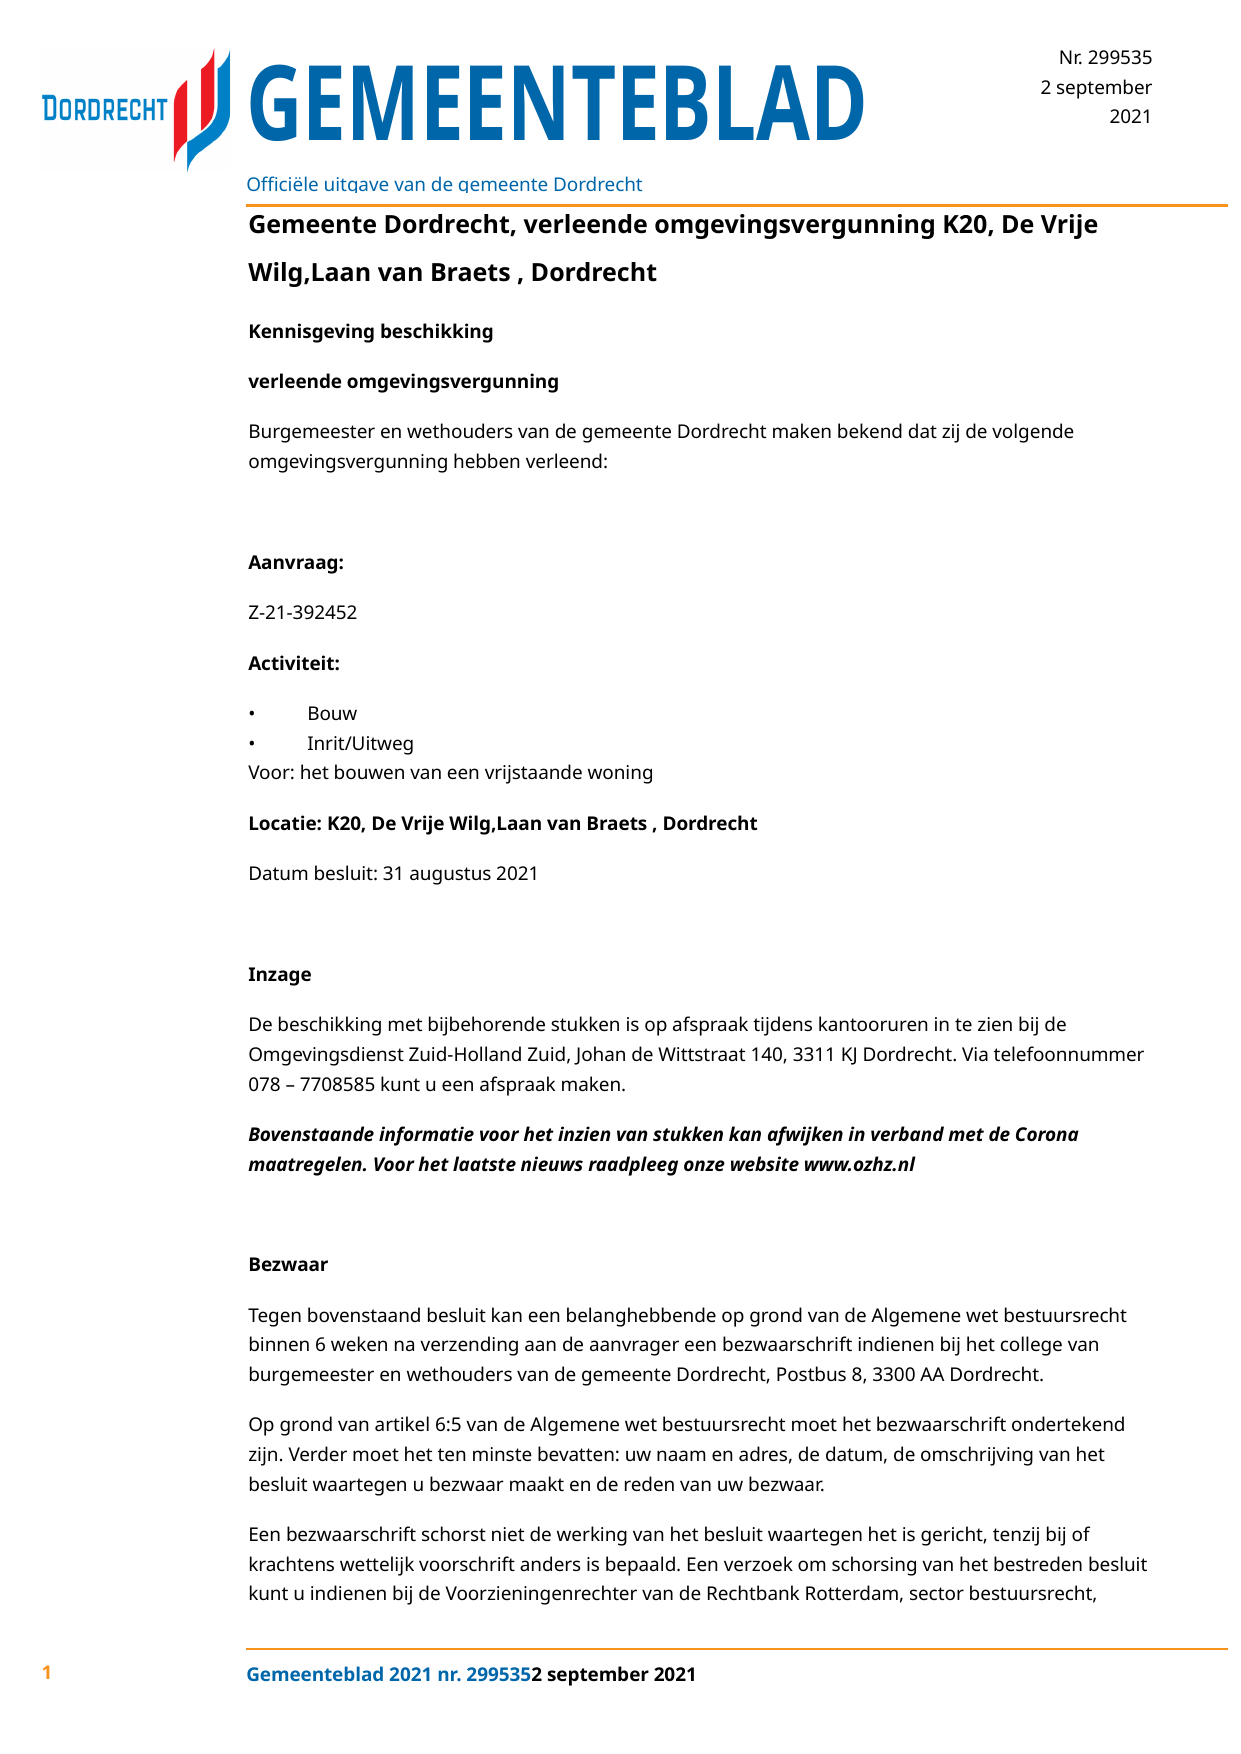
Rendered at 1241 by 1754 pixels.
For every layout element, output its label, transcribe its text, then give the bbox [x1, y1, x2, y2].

text Z-21-392452 [248, 599, 1152, 625]
text Datum besluit: 31 augustus 2021 [248, 860, 1152, 886]
text Op grond van artikel 6:5 van de Algemene wet bestuursrecht moet het bezwaarschrift ondertekend zijn. Verder moet het ten minste bevatten: uw naam en adres, de datum, de omschrijving van het besluit waartegen u bezwaar maakt en de reden van uw bezwaar. [248, 1412, 1152, 1497]
picture [41, 47, 231, 172]
text Activiteit: [248, 650, 1152, 676]
text Aanvraag: [248, 549, 1152, 575]
text De beschikking met bijbehorende stukken is op afspraak tijdens kantooruren in te zien bij de Omgevingsdienst Zuid-Holland Zuid, Johan de Wittstraat 140, 3311 KJ Dordrecht. Via telefoonnummer 078 – 7708585 kunt u een afspraak maken. [248, 1012, 1152, 1097]
text Voor: het bouwen van een vrijstaande woning [248, 759, 1152, 785]
text Een bezwaarschrift schorst niet de werking van het besluit waartegen het is gericht, tenzij bij of krachtens wettelijk voorschrift anders is bepaald. Een verzoek om schorsing van het bestreden besluit kunt u indienen bij de Voorzieningenrechter van de Rechtbank Rotterdam, sector bestuursrecht, [248, 1521, 1152, 1606]
text Gemeente Dordrecht, verleende omgevingsvergunning K20, De Vrije Wilg,Laan van Braets , Dordrecht [248, 207, 1152, 288]
list Inrit/Uitweg [248, 730, 1152, 756]
text Bezwaar [248, 1252, 1152, 1277]
text verleende omgevingsvergunning [248, 368, 1152, 394]
text Locatie: K20, De Vrije Wilg,Laan van Braets , Dordrecht [248, 810, 1152, 836]
text Kennisgeving beschikking [248, 318, 1152, 344]
text Bovenstaande informatie voor het inzien van stukken kan afwijken in verband met de Corona maatregelen. Voor het laatste nieuws raadpleeg onze website www.ozhz.nl [248, 1121, 1152, 1177]
text Tegen bovenstaand besluit kan een belanghebbende op grond van de Algemene wet bestuursrecht binnen 6 weken na verzending aan de aanvrager een bezwaarschrift indienen bij het college van burgemeester en wethouders van de gemeente Dordrecht, Postbus 8, 3300 AA Dordrecht. [248, 1302, 1152, 1387]
list Bouw [248, 700, 1152, 726]
text Inzage [248, 961, 1152, 987]
text Burgemeester en wethouders van de gemeente Dordrecht maken bekend dat zij de volgende omgevingsvergunning hebben verleend: [248, 419, 1152, 474]
